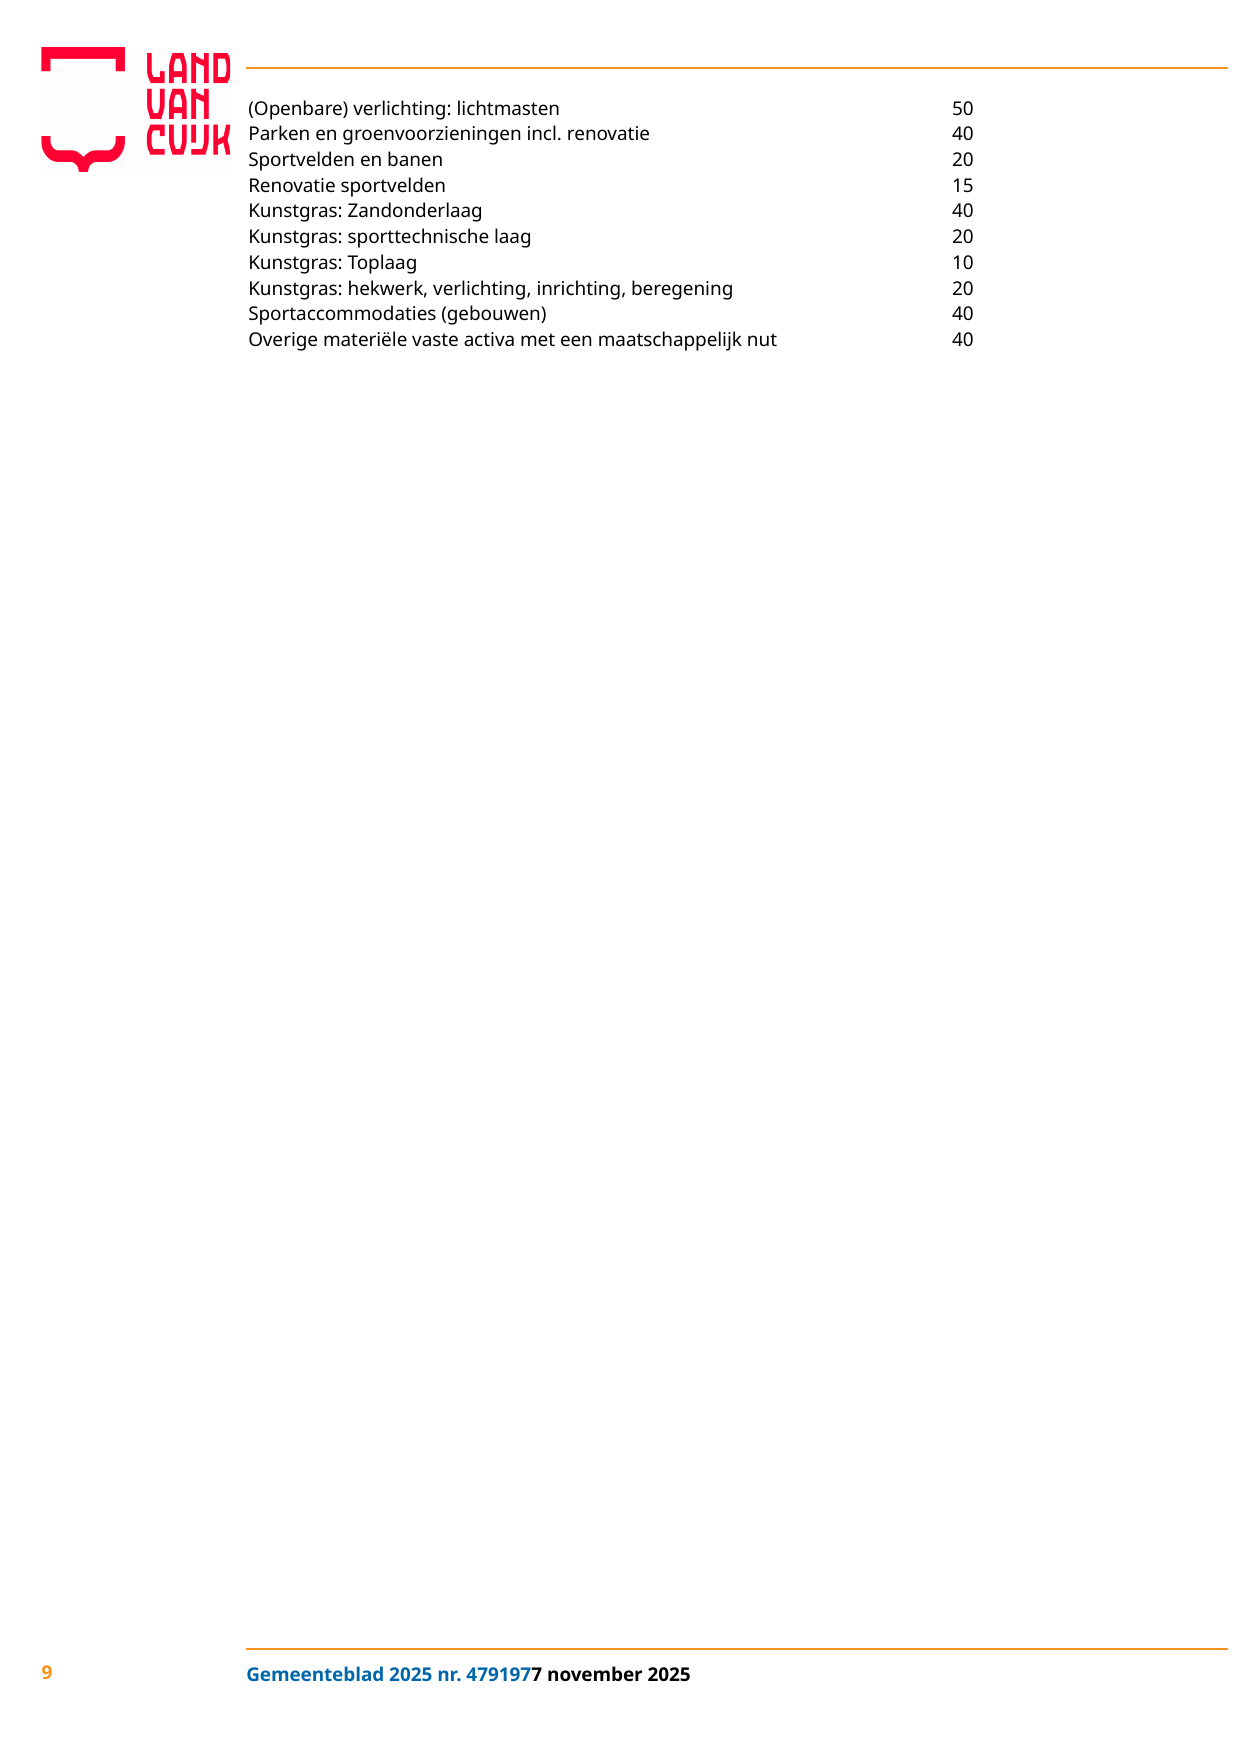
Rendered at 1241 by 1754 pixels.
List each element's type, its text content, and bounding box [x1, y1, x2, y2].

table_cell Parken en groenvoorzieningen incl. renovatie [248, 121, 952, 146]
table_cell 10 [952, 249, 1152, 275]
table_cell Renovatie sportvelden [248, 172, 952, 198]
table_cell 50 [952, 95, 1152, 121]
table_cell 15 [952, 172, 1152, 198]
table_cell 20 [952, 146, 1152, 172]
table_cell Sportaccommodaties (gebouwen) [248, 301, 952, 326]
table_cell 40 [952, 121, 1152, 146]
table_cell 20 [952, 275, 1152, 301]
table_cell (Openbare) verlichting: lichtmasten [248, 95, 952, 121]
table_cell Overige materiële vaste activa met een maatschappelijk nut [248, 326, 952, 352]
table_cell Kunstgras: hekwerk, verlichting, inrichting, beregening [248, 275, 952, 301]
table_cell 40 [952, 198, 1152, 223]
picture [41, 47, 231, 172]
table_cell Kunstgras: sporttechnische laag [248, 224, 952, 249]
table_cell 20 [952, 224, 1152, 249]
table_cell 40 [952, 301, 1152, 326]
table_cell Kunstgras: Zandonderlaag [248, 198, 952, 223]
table_cell Sportvelden en banen [248, 146, 952, 172]
table_cell Kunstgras: Toplaag [248, 249, 952, 275]
table_cell 40 [952, 326, 1152, 352]
